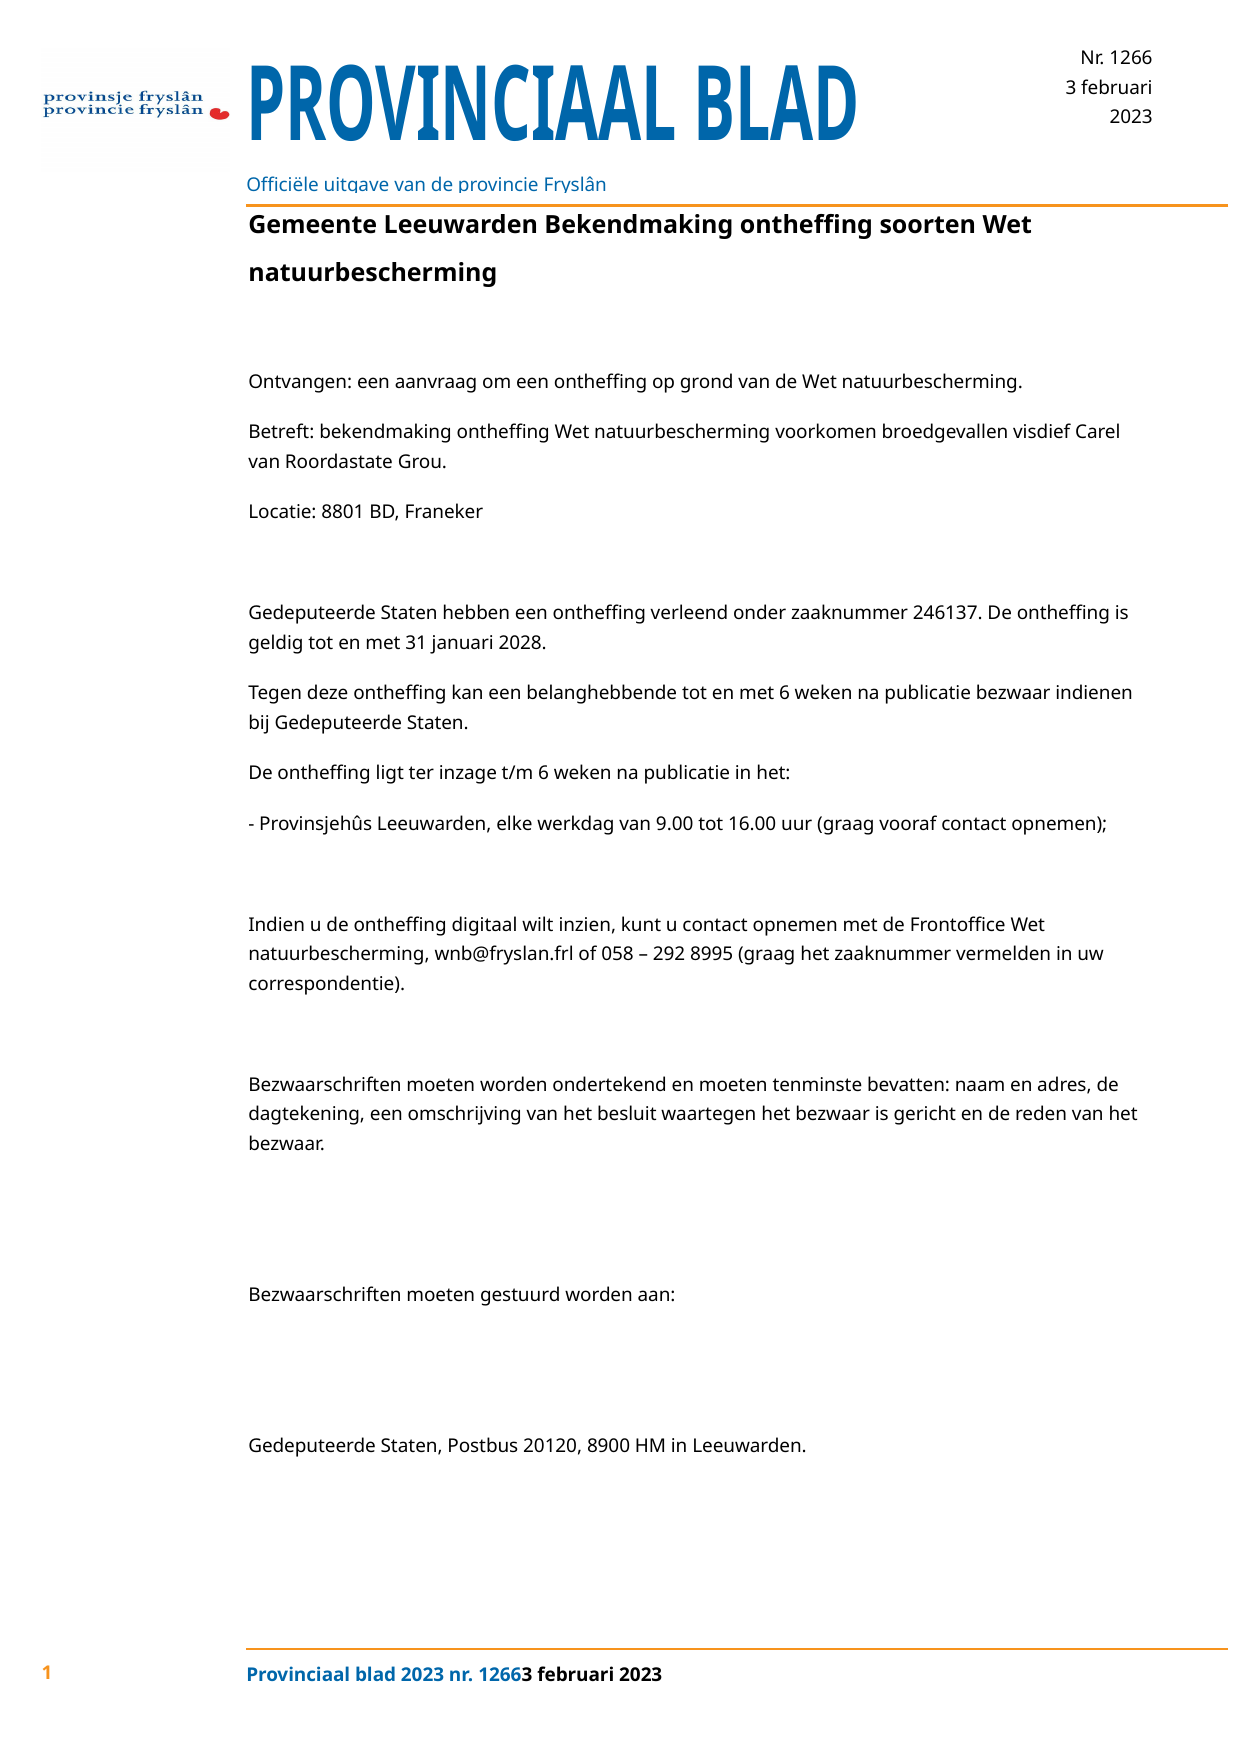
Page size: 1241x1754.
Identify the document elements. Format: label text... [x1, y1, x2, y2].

text Bezwaarschriften moeten gestuurd worden aan: [248, 1281, 1152, 1307]
text Betreft: bekendmaking ontheffing Wet natuurbescherming voorkomen broedgevallen visdief Carel van Roordastate Grou. [248, 419, 1152, 474]
picture [41, 47, 231, 172]
text Bezwaarschriften moeten worden ondertekend en moeten tenminste bevatten: naam en adres, de dagtekening, een omschrijving van het besluit waartegen het bezwaar is gericht en de reden van het bezwaar. [248, 1071, 1152, 1156]
text Indien u de ontheffing digitaal wilt inzien, kunt u contact opnemen met de Frontoffice Wet natuurbescherming, wnb@fryslan.frl of 058 – 292 8995 (graag het zaaknummer vermelden in uw correspondentie). [248, 911, 1152, 996]
text Ontvangen: een aanvraag om een ontheffing op grond van de Wet natuurbescherming. [248, 368, 1152, 394]
text De ontheffing ligt ter inzage t/m 6 weken na publicatie in het: [248, 759, 1152, 785]
text Gedeputeerde Staten hebben een ontheffing verleend onder zaaknummer 246137. De ontheffing is geldig tot en met 31 januari 2028. [248, 599, 1152, 655]
text Locatie: 8801 BD, Franeker [248, 499, 1152, 524]
text Tegen deze ontheffing kan een belanghebbende tot en met 6 weken na publicatie bezwaar indienen bij Gedeputeerde Staten. [248, 679, 1152, 735]
text Gemeente Leeuwarden Bekendmaking ontheffing soorten Wet natuurbescherming [248, 207, 1152, 288]
text Gedeputeerde Staten, Postbus 20120, 8900 HM in Leeuwarden. [248, 1432, 1152, 1458]
text - Provinsjehûs Leeuwarden, elke werkdag van 9.00 tot 16.00 uur (graag vooraf contact opnemen); [248, 810, 1152, 836]
